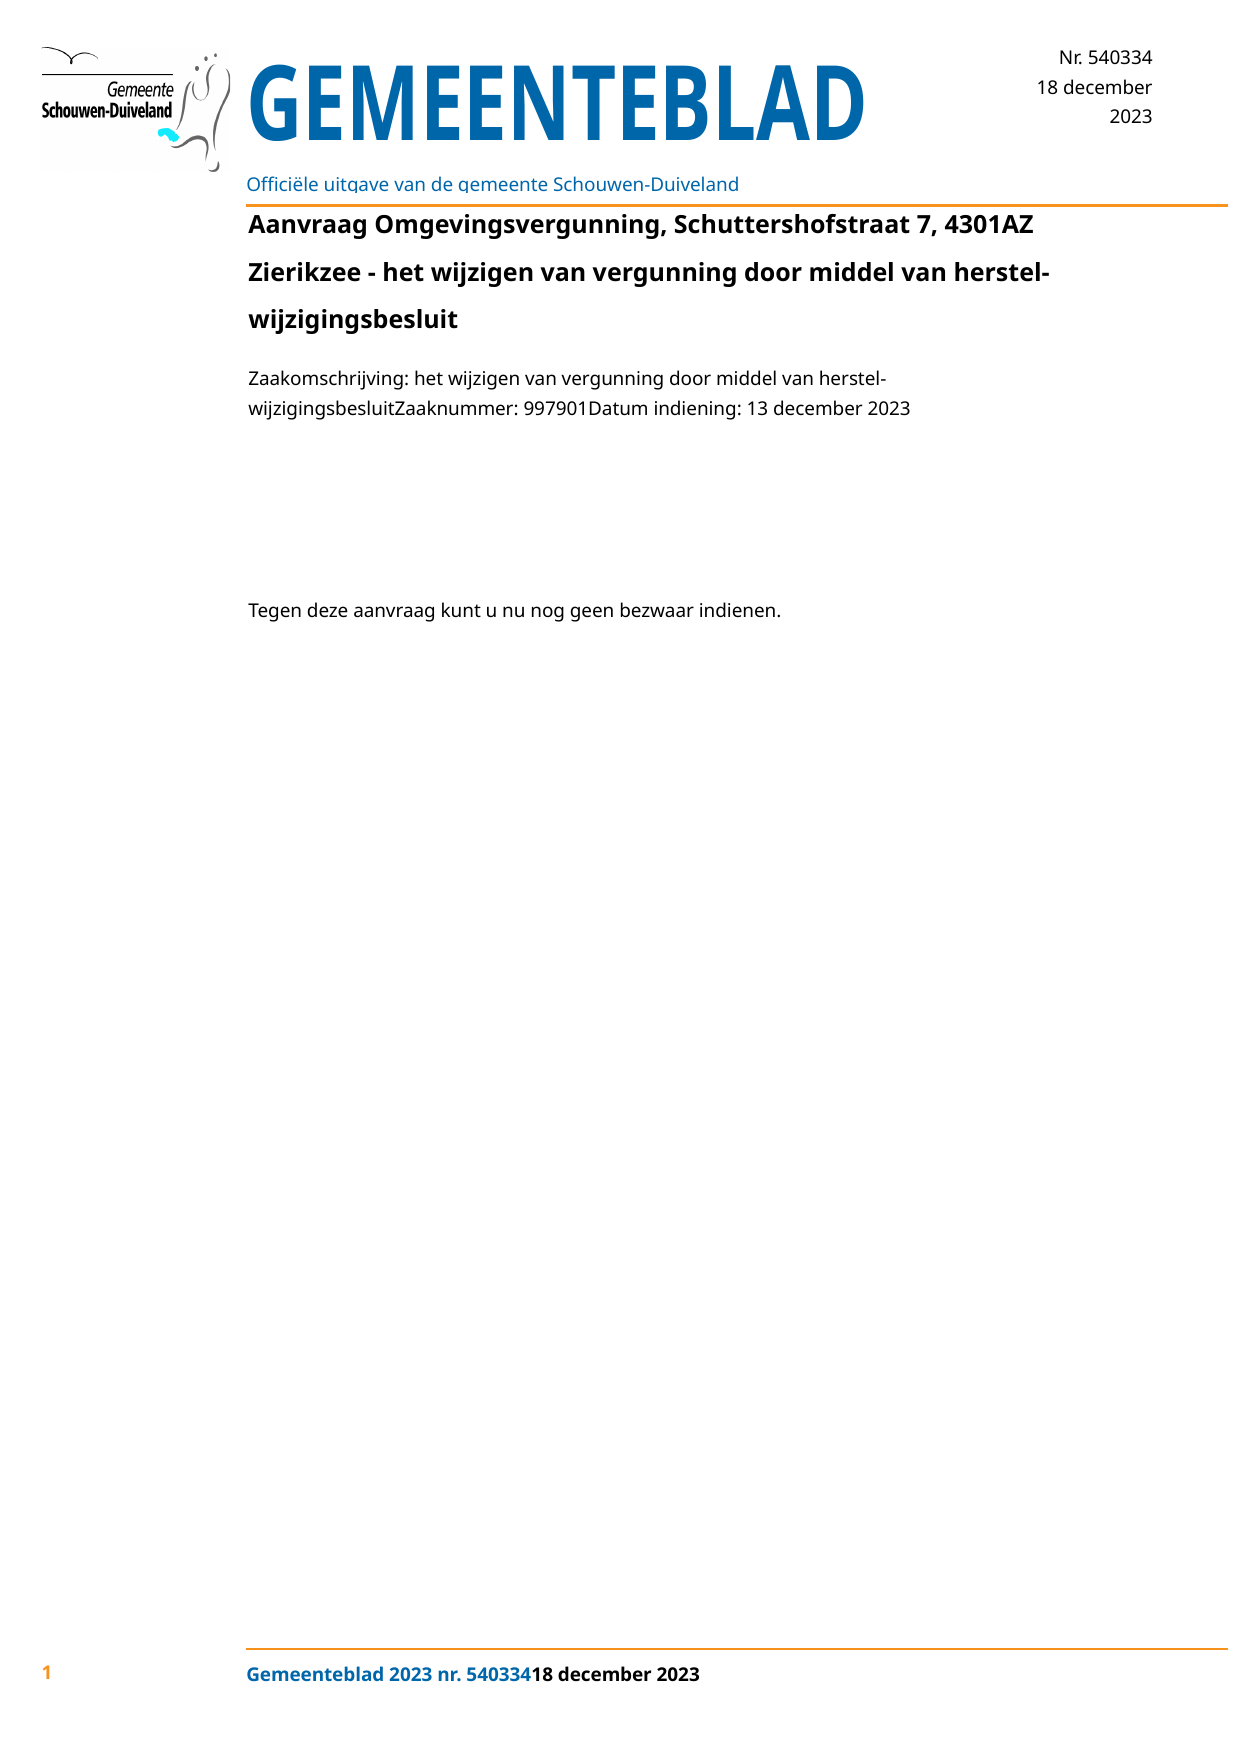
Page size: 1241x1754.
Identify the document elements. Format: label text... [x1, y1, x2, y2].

text Tegen deze aanvraag kunt u nu nog geen bezwaar indienen. [248, 597, 1152, 622]
text Zaakomschrijving: het wijzigen van vergunning door middel van herstel- wijzigingsbesluitZaaknummer: 997901Datum indiening: 13 december 2023 [248, 366, 1152, 421]
text Aanvraag Omgevingsvergunning, Schuttershofstraat 7, 4301AZ Zierikzee - het wijzigen van vergunning door middel van herstel- wijzigingsbesluit [248, 207, 1152, 336]
picture [41, 47, 231, 172]
